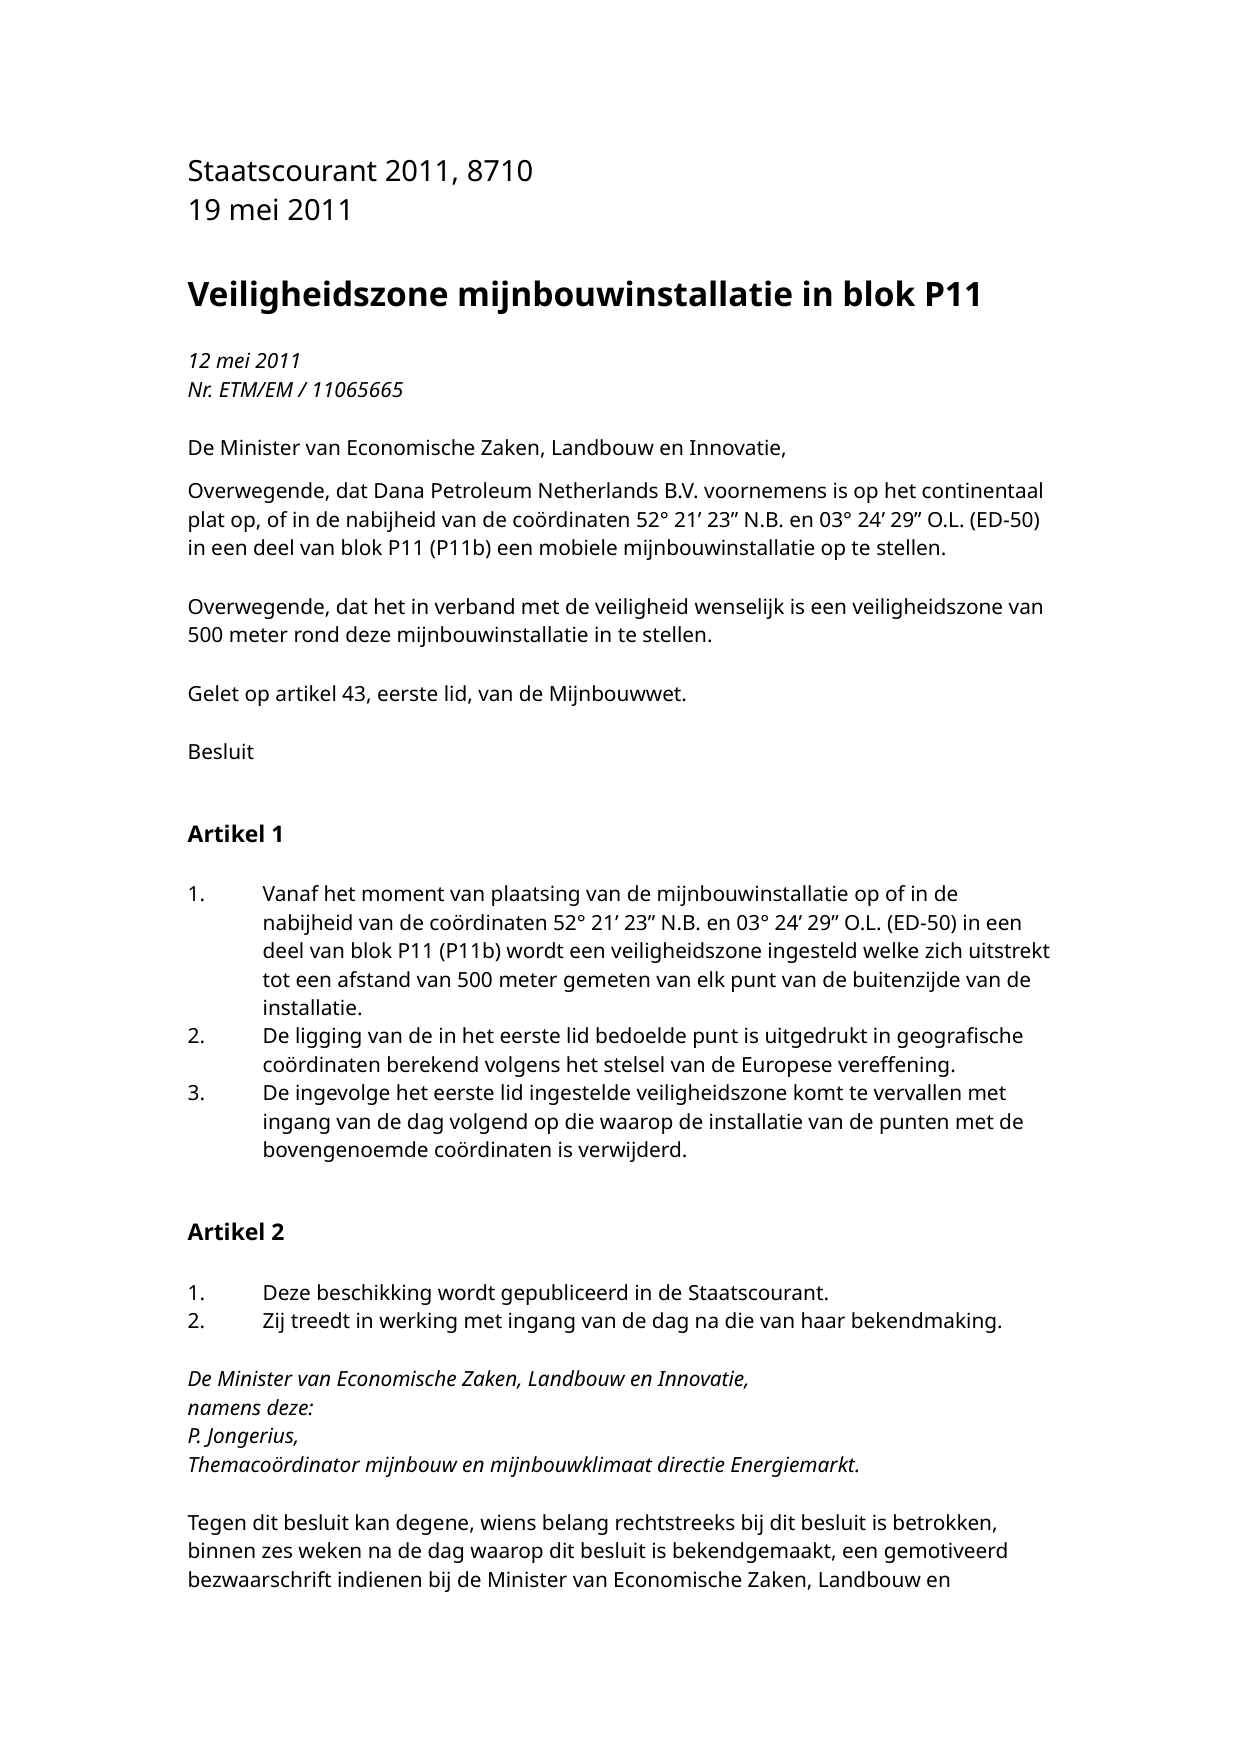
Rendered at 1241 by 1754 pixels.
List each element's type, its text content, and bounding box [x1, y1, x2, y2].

text Themacoördinator mijnbouw en mijnbouwklimaat directie Energiemarkt. [187, 1450, 1053, 1478]
list De ingevolge het eerste lid ingestelde veiligheidszone komt te vervallen met ingang van de dag volgend op die waarop de installatie van de punten met de bovengenoemde coördinaten is verwijderd. [187, 1078, 1053, 1164]
text Nr. ETM/EM / 11065665 [187, 375, 1053, 403]
text Overwegende, dat het in verband met de veiligheid wenselijk is een veiligheidszone van 500 meter rond deze mijnbouwinstallatie in te stellen. [187, 592, 1053, 649]
subtitle Artikel 1 [187, 818, 1053, 849]
text 12 mei 2011 [187, 346, 1053, 375]
text namens deze: [187, 1393, 1053, 1421]
text Besluit [187, 737, 1053, 766]
text Tegen dit besluit kan degene, wiens belang rechtstreeks bij dit besluit is betrokken, binnen zes weken na de dag waarop dit besluit is bekendgemaakt, een gemotiveerd bezwaarschrift indienen bij de Minister van Economische Zaken, Landbouw en [187, 1508, 1053, 1593]
text 19 mei 2011 [187, 190, 1053, 229]
subtitle Artikel 2 [187, 1216, 1053, 1248]
text P. Jongerius, [187, 1421, 1053, 1450]
subtitle Veiligheidszone mijnbouwinstallatie in blok P11 [187, 271, 1053, 316]
list Zij treedt in werking met ingang van de dag na die van haar bekendmaking. [187, 1306, 1053, 1334]
list De ligging van de in het eerste lid bedoelde punt is uitgedrukt in geografische coördinaten berekend volgens het stelsel van de Europese vereffening. [187, 1022, 1053, 1078]
text De Minister van Economische Zaken, Landbouw en Innovatie, [187, 433, 1053, 462]
list Vanaf het moment van plaatsing van de mijnbouwinstallatie op of in de nabijheid van de coördinaten 52° 21’ 23” N.B. en 03° 24’ 29” O.L. (ED-50) in een deel van blok P11 (P11b) wordt een veiligheidszone ingesteld welke zich uitstrekt tot een afstand van 500 meter gemeten van elk punt van de buitenzijde van de installatie. [187, 879, 1053, 1022]
list Deze beschikking wordt gepubliceerd in de Staatscourant. [187, 1278, 1053, 1306]
text Overwegende, dat Dana Petroleum Netherlands B.V. voornemens is op het continentaal plat op, of in de nabijheid van de coördinaten 52° 21’ 23” N.B. en 03° 24’ 29” O.L. (ED-50) in een deel van blok P11 (P11b) een mobiele mijnbouwinstallatie op te stellen. [187, 477, 1053, 562]
text De Minister van Economische Zaken, Landbouw en Innovatie, [187, 1364, 1053, 1393]
text Gelet op artikel 43, eerste lid, van de Mijnbouwwet. [187, 679, 1053, 707]
text Staatscourant 2011, 8710 [187, 150, 1053, 190]
